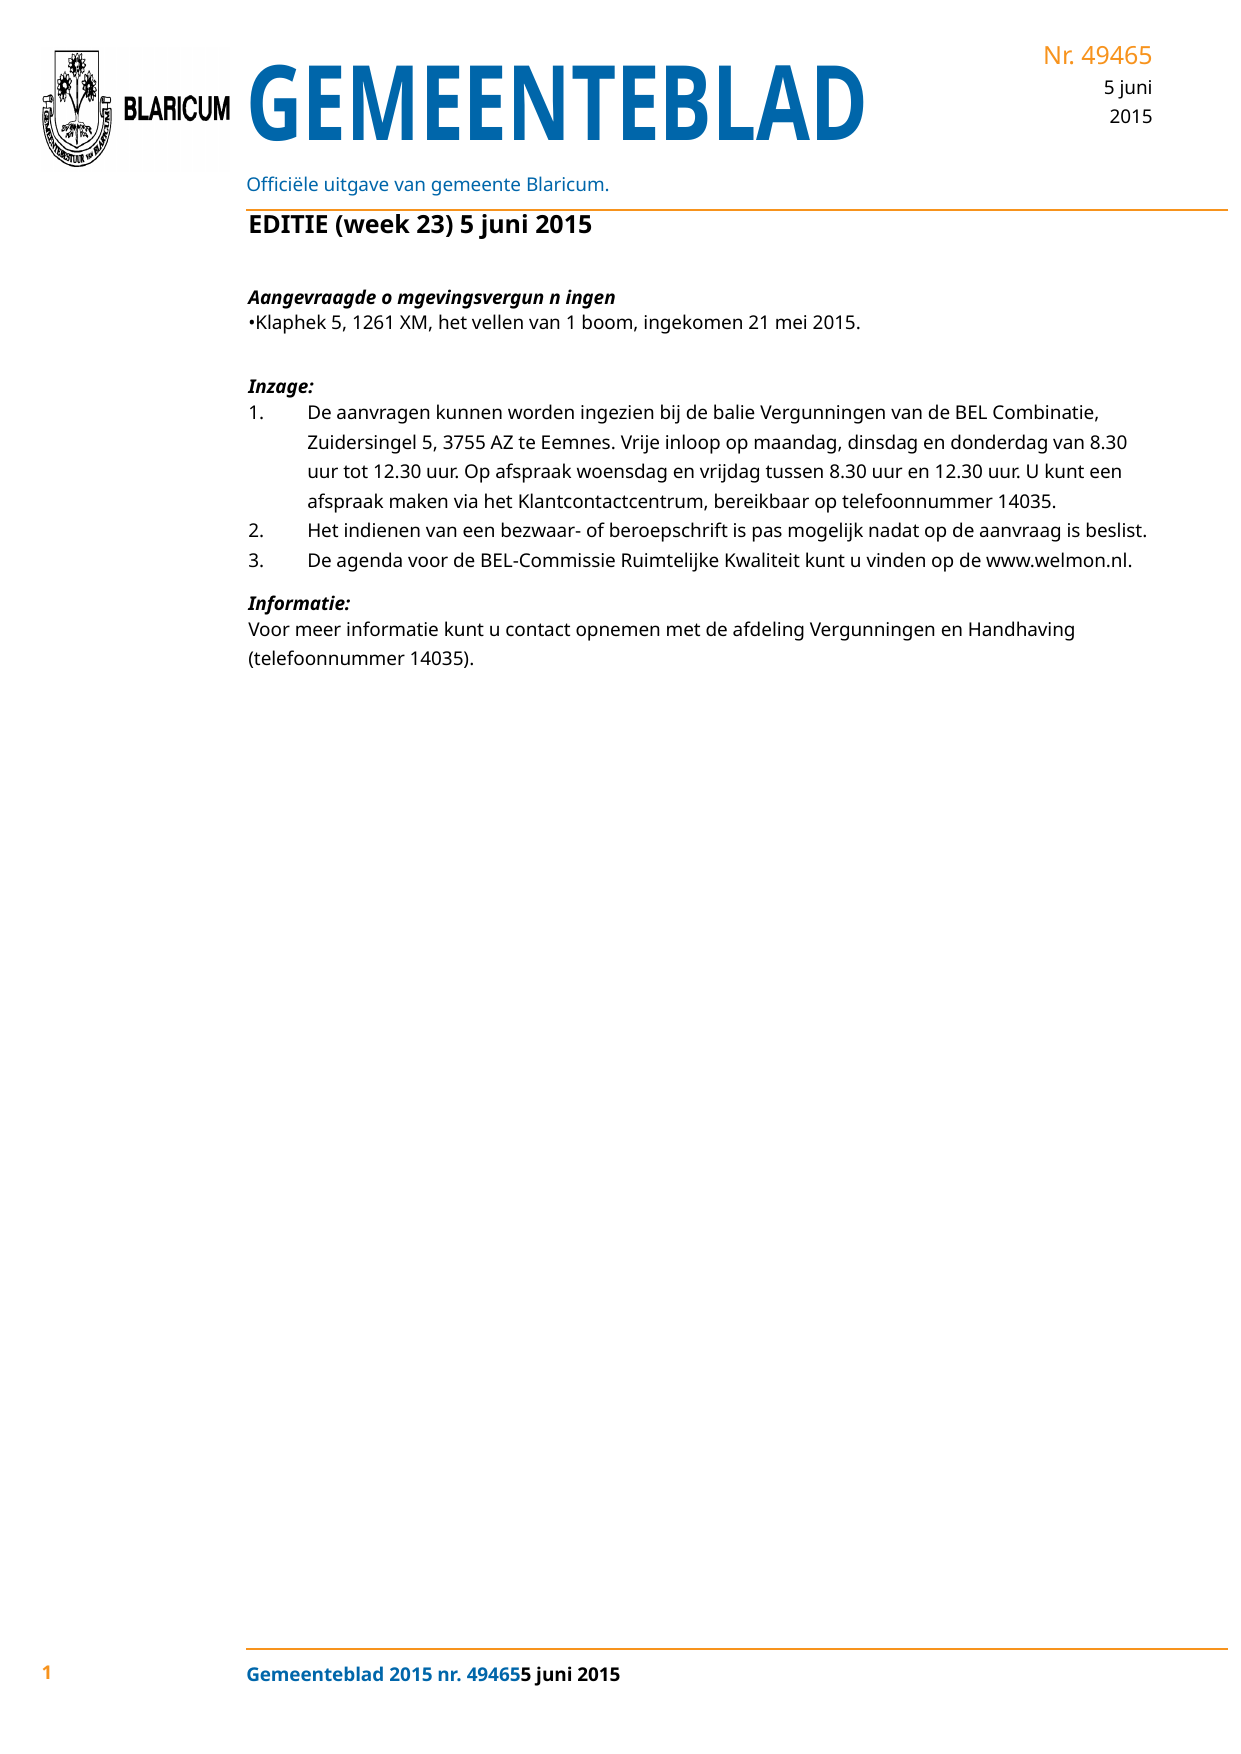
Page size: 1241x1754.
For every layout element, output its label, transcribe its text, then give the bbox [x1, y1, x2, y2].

text Inzage: [248, 373, 1152, 399]
picture [41, 47, 231, 172]
list De agenda voor de BEL-Commissie Ruimtelijke Kwaliteit kunt u vinden op de www.welmon.nl. [248, 547, 1152, 573]
text Voor meer informatie kunt u contact opnemen met de afdeling Vergunningen en Handhaving (telefoonnummer 14035). [248, 616, 1152, 671]
list De aanvragen kunnen worden ingezien bij de balie Vergunningen van de BEL Combinatie, Zuidersingel 5, 3755 AZ te Eemnes. Vrije inloop op maandag, dinsdag en donderdag van 8.30 uur tot 12.30 uur. Op afspraak woensdag en vrijdag tussen 8.30 uur en 12.30 uur. U kunt een afspraak maken via het Klantcontactcentrum, bereikbaar op telefoonnummer 14035. [248, 399, 1152, 514]
text Aangevraagde o mgevingsvergun n ingen [248, 284, 1152, 309]
text Informatie: [248, 590, 1152, 616]
text EDITIE (week 23) 5 juni 2015 [248, 211, 1152, 241]
list Het indienen van een bezwaar- of beroepschrift is pas mogelijk nadat op de aanvraag is beslist. [248, 518, 1152, 543]
text •Klaphek 5, 1261 XM, het vellen van 1 boom, ingekomen 21 mei 2015. [248, 309, 1152, 335]
